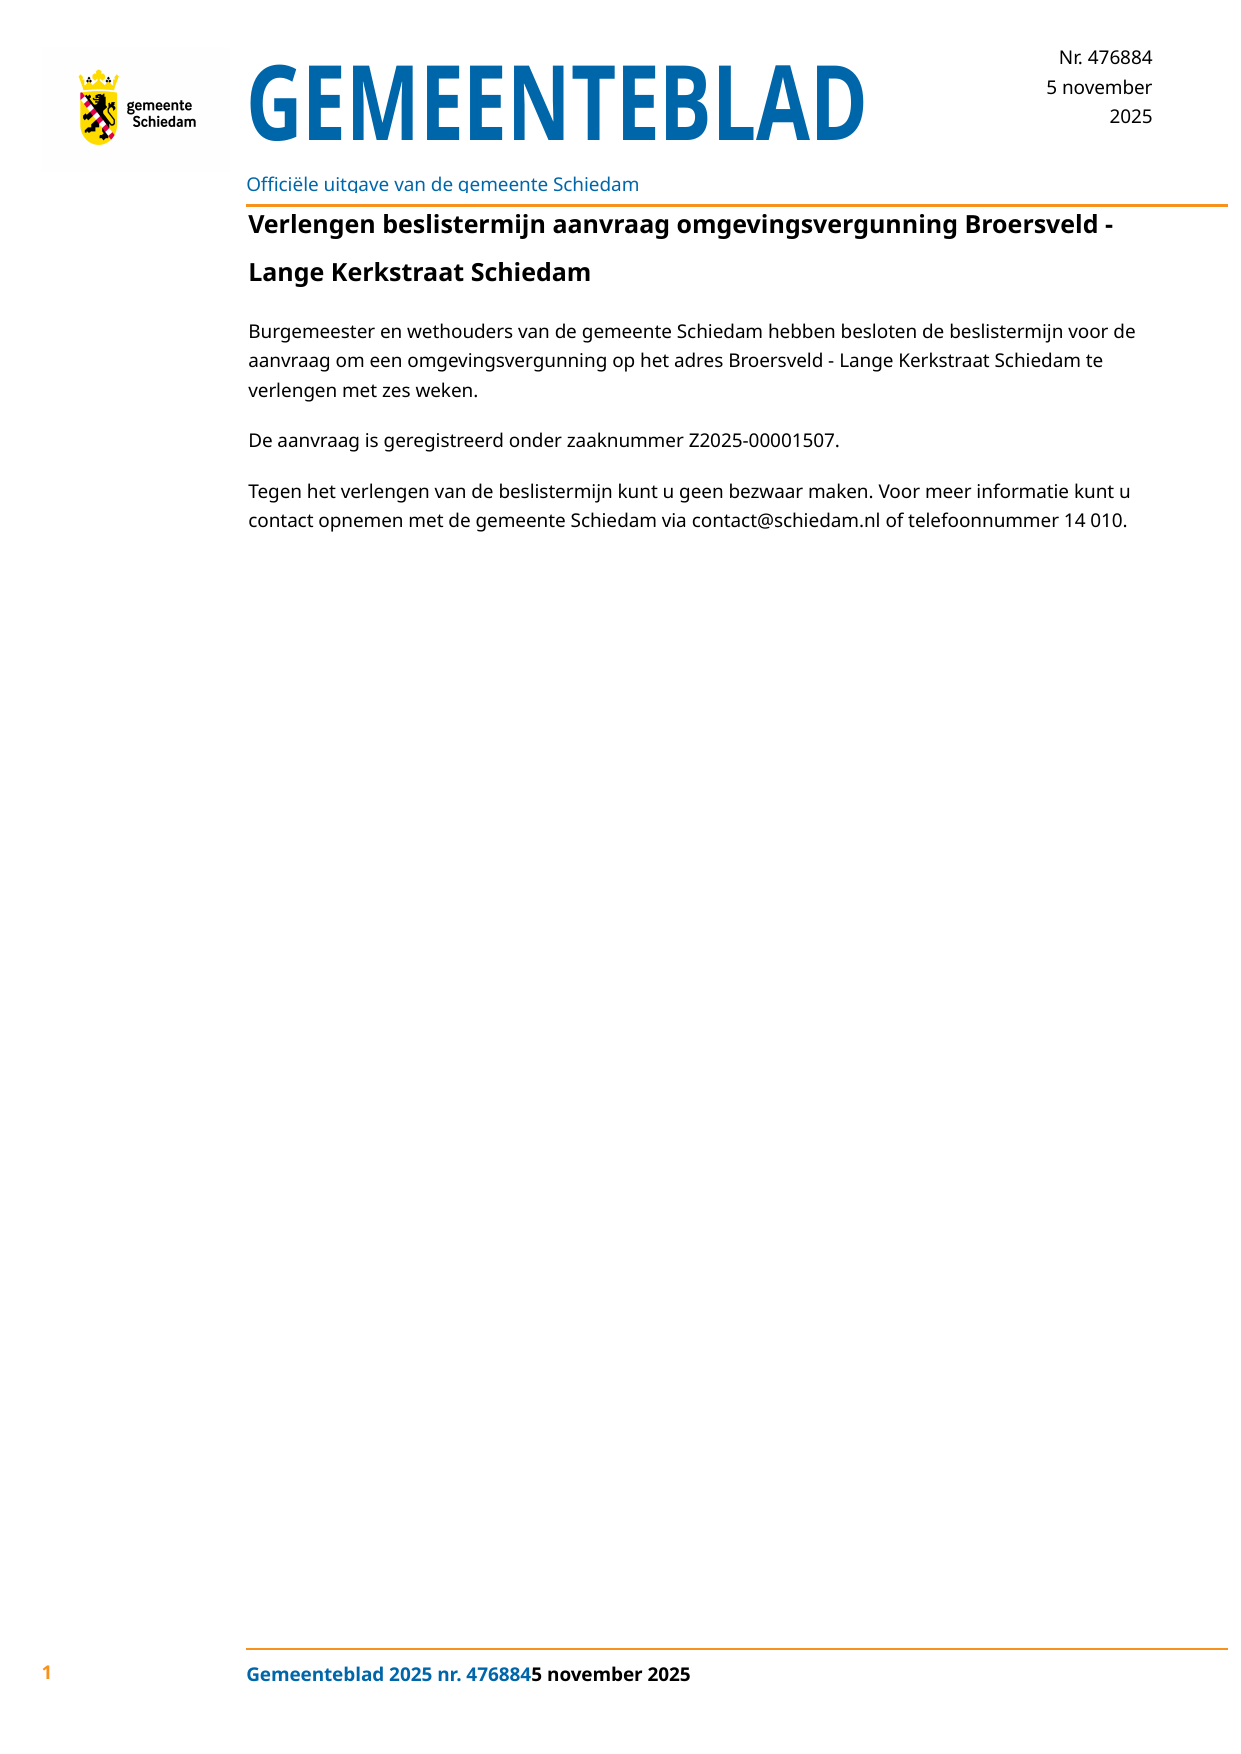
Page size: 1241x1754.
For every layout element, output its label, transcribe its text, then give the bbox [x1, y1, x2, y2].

picture [41, 47, 231, 172]
text Tegen het verlengen van de beslistermijn kunt u geen bezwaar maken. Voor meer informatie kunt u contact opnemen met de gemeente Schiedam via contact@schiedam.nl of telefoonnummer 14 010. [248, 478, 1152, 533]
text Verlengen beslistermijn aanvraag omgevingsvergunning Broersveld - Lange Kerkstraat Schiedam [248, 207, 1152, 288]
text Burgemeester en wethouders van de gemeente Schiedam hebben besloten de beslistermijn voor de aanvraag om een omgevingsvergunning op het adres Broersveld - Lange Kerkstraat Schiedam te verlengen met zes weken. [248, 318, 1152, 403]
text De aanvraag is geregistreerd onder zaaknummer Z2025-00001507. [248, 427, 1152, 453]
